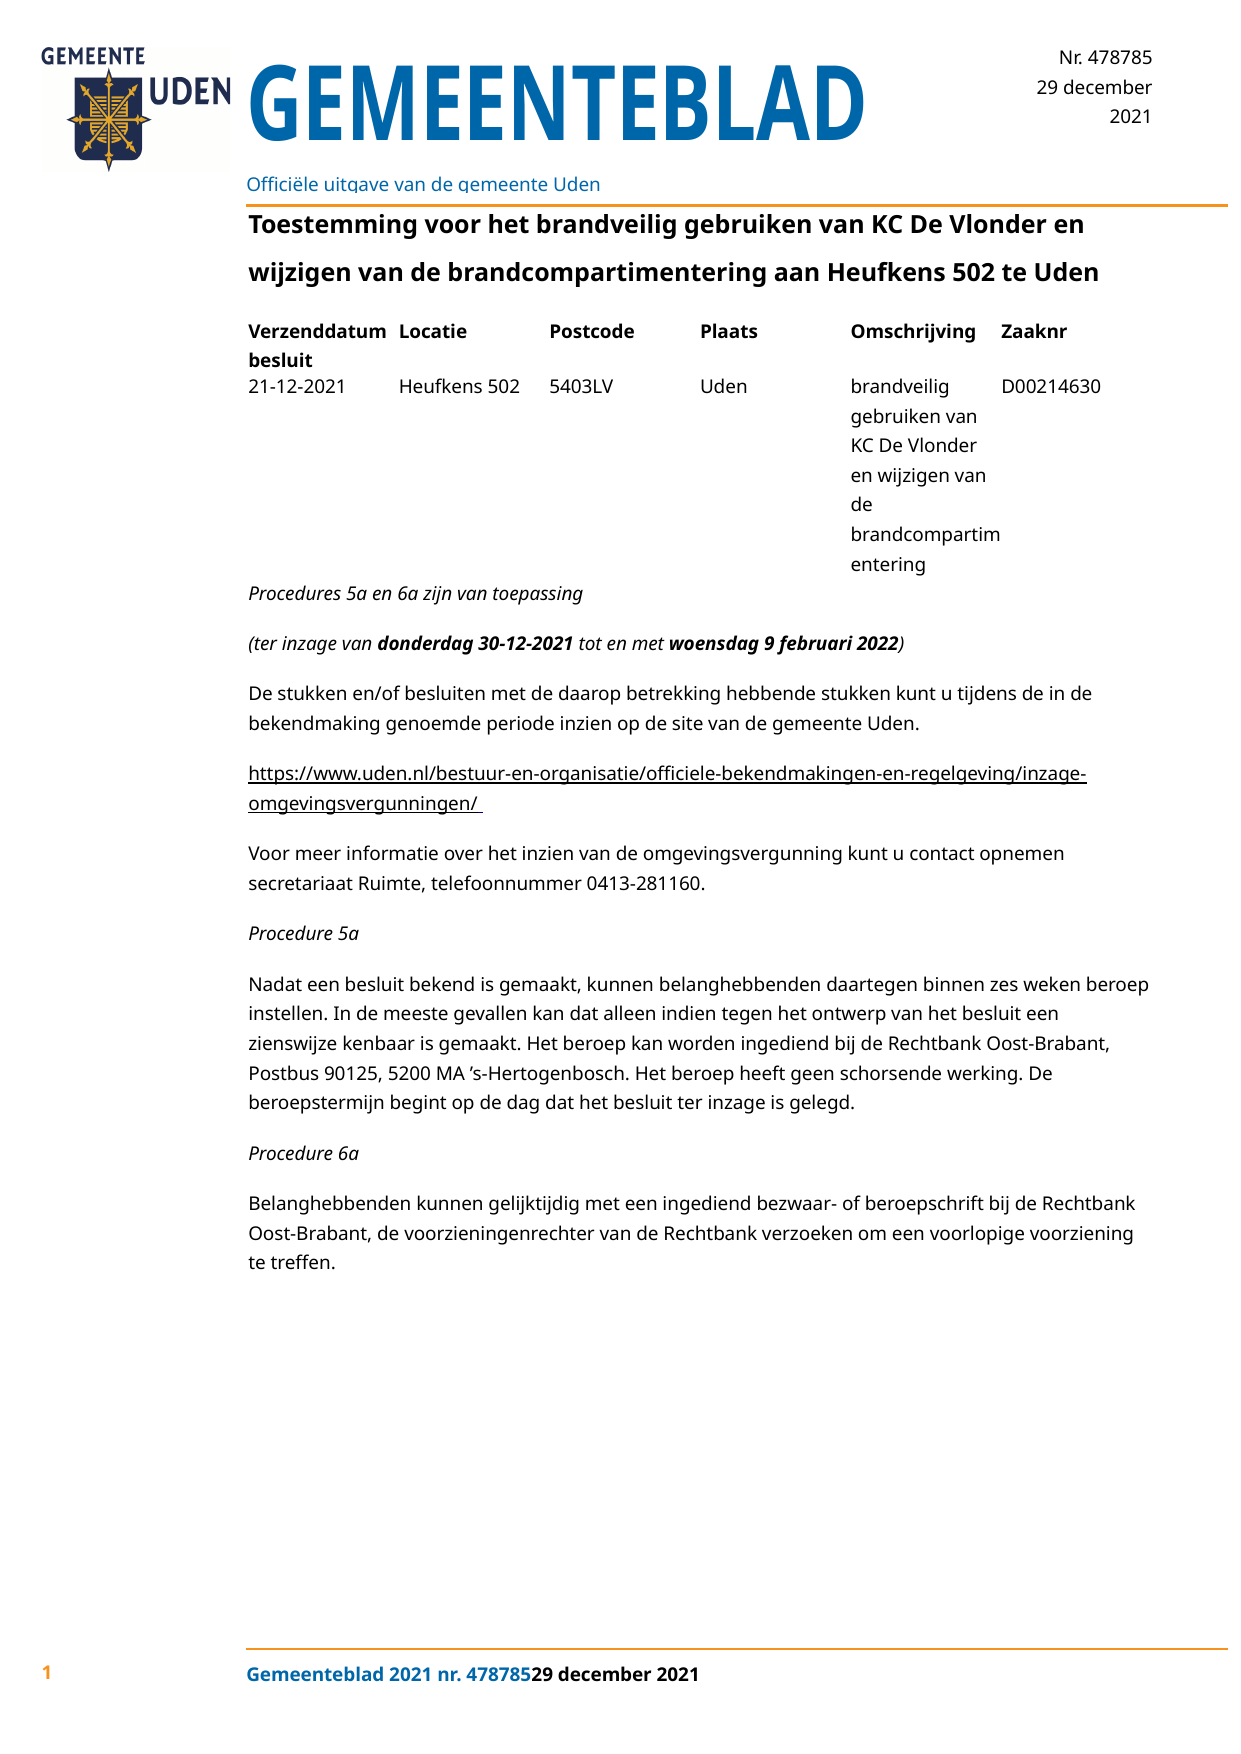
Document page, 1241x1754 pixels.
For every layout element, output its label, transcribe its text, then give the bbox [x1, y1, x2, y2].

text Nadat een besluit bekend is gemaakt, kunnen belanghebbenden daartegen binnen zes weken beroep instellen. In de meeste gevallen kan dat alleen indien tegen het ontwerp van het besluit een zienswijze kenbaar is gemaakt. Het beroep kan worden ingediend bij de Rechtbank Oost-Brabant, Postbus 90125, 5200 MA ’s-Hertogenbosch. Het beroep heeft geen schorsende werking. De beroepstermijn begint op de dag dat het besluit ter inzage is gelegd. [248, 971, 1152, 1115]
text https://www.uden.nl/bestuur-en-organisatie/officiele-bekendmakingen-en-regelgeving/inzage-omgevingsvergunningen/ [248, 761, 1152, 816]
text Voor meer informatie over het inzien van de omgevingsvergunning kunt u contact opnemen secretariaat Ruimte, telefoonnummer 0413-281160. [248, 841, 1152, 896]
table_header Locatie [399, 318, 549, 373]
picture [41, 47, 231, 172]
text Procedure 6a [248, 1140, 1152, 1166]
table_cell Heufkens 502 [399, 373, 549, 577]
text De stukken en/of besluiten met de daarop betrekking hebbende stukken kunt u tijdens de in de bekendmaking genoemde periode inzien op de site van de gemeente Uden. [248, 681, 1152, 736]
text Procedures 5a en 6a zijn van toepassing [248, 580, 1152, 606]
text Belanghebbenden kunnen gelijktijdig met een ingediend bezwaar- of beroepschrift bij de Rechtbank Oost-Brabant, de voorzieningenrechter van de Rechtbank verzoeken om een voorlopige voorziening te treffen. [248, 1190, 1152, 1275]
table_header Omschrijving [850, 318, 1001, 373]
text (ter inzage van donderdag 30-12-2021 tot en met woensdag 9 februari 2022) [248, 630, 1152, 656]
table_header Postcode [549, 318, 700, 373]
table_cell 21-12-2021 [248, 373, 398, 577]
table_cell 5403LV [549, 373, 700, 577]
table_cell D00214630 [1001, 373, 1152, 577]
text Procedure 5a [248, 921, 1152, 946]
table_header Zaaknr [1001, 318, 1152, 373]
table_cell brandveilig gebruiken van KC De Vlonder en wijzigen van de brandcompartimentering [850, 373, 1001, 577]
table_header Verzenddatum besluit [248, 318, 398, 373]
text Toestemming voor het brandveilig gebruiken van KC De Vlonder en wijzigen van de brandcompartimentering aan Heufkens 502 te Uden [248, 207, 1152, 288]
table_header Plaats [700, 318, 850, 373]
table_cell Uden [700, 373, 850, 577]
